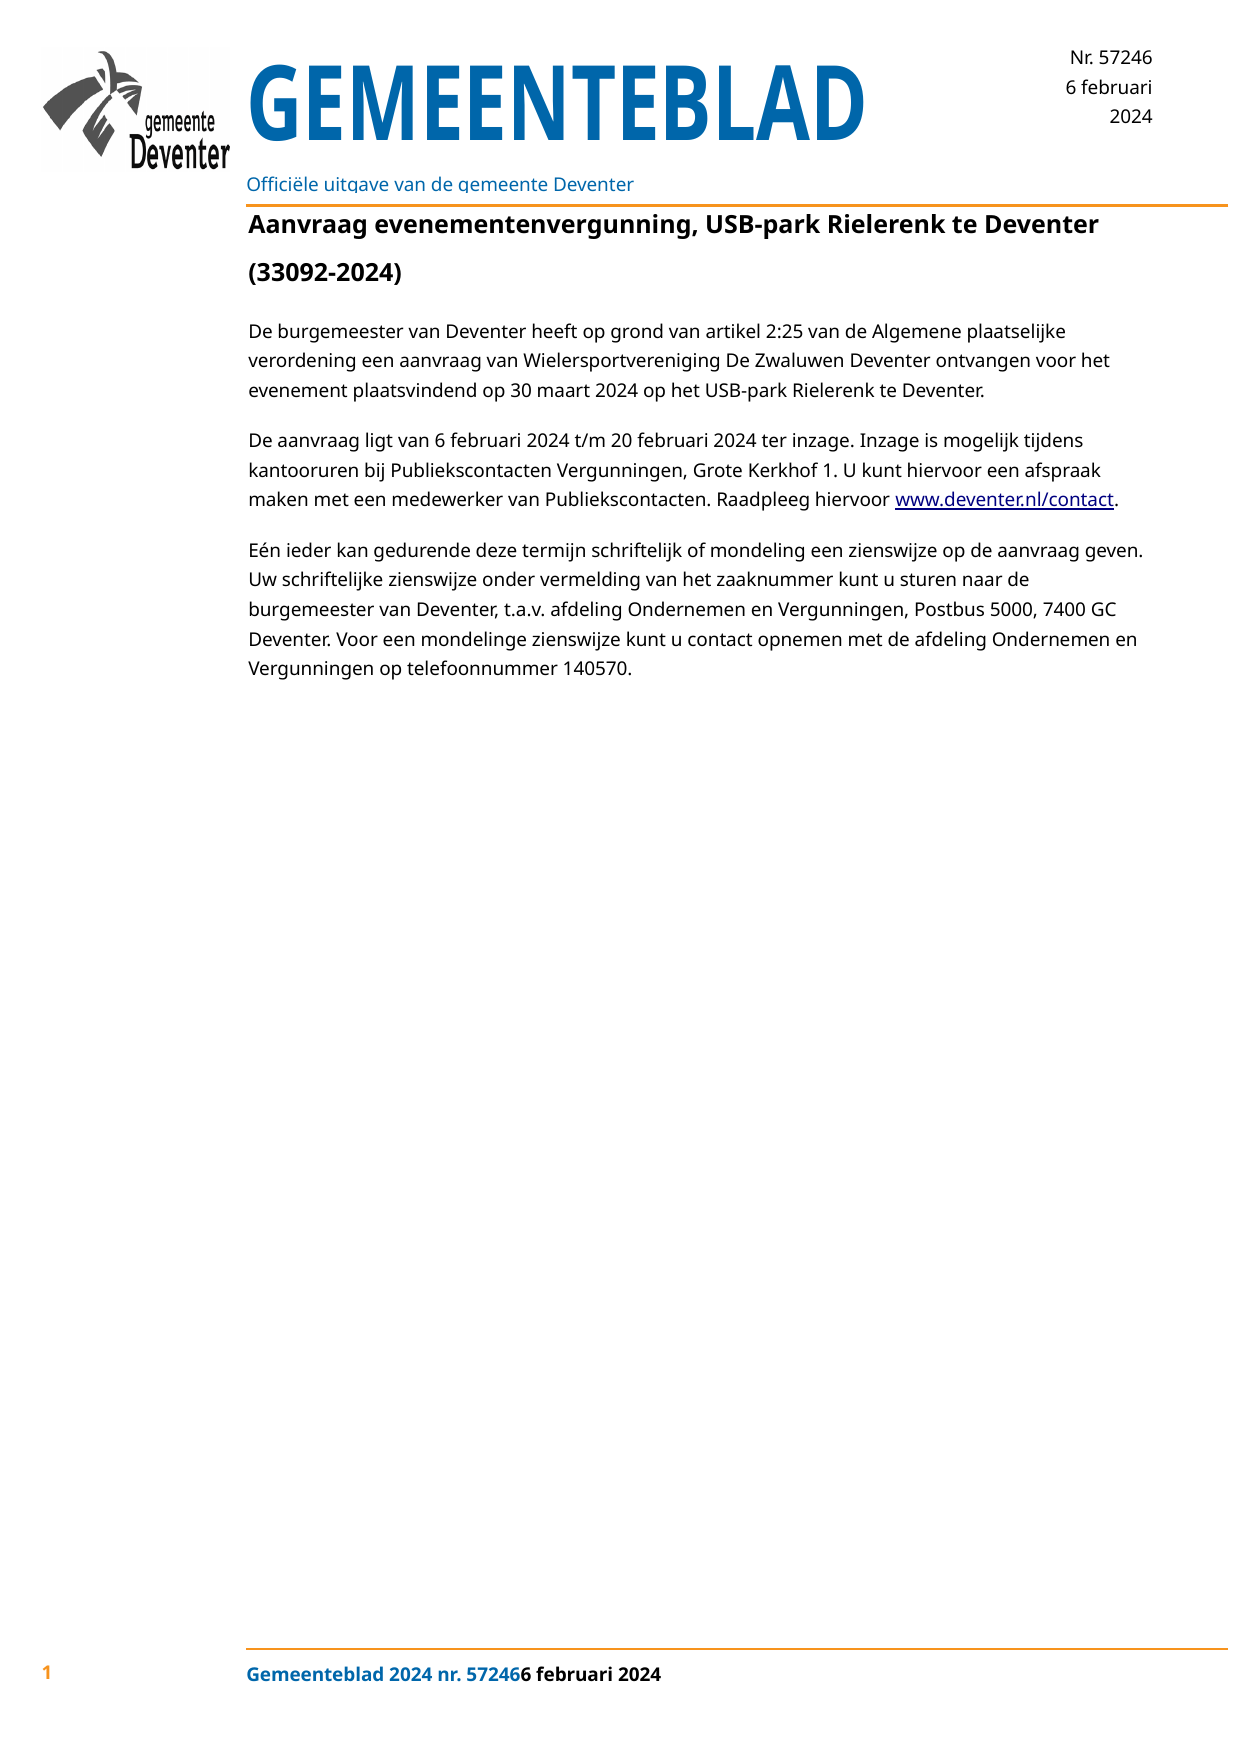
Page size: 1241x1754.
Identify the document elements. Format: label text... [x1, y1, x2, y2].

text Eén ieder kan gedurende deze termijn schriftelijk of mondeling een zienswijze op de aanvraag geven. Uw schriftelijke zienswijze onder vermelding van het zaaknummer kunt u sturen naar de burgemeester van Deventer, t.a.v. afdeling Ondernemen en Vergunningen, Postbus 5000, 7400 GC Deventer. Voor een mondelinge zienswijze kunt u contact opnemen met de afdeling Ondernemen en Vergunningen op telefoonnummer 140570. [248, 537, 1152, 681]
text De aanvraag ligt van 6 februari 2024 t/m 20 februari 2024 ter inzage. Inzage is mogelijk tijdens kantooruren bij Publiekscontacten Vergunningen, Grote Kerkhof 1. U kunt hiervoor een afspraak maken met een medewerker van Publiekscontacten. Raadpleeg hiervoor www.deventer.nl/contact. [248, 427, 1152, 512]
text De burgemeester van Deventer heeft op grond van artikel 2:25 van de Algemene plaatselijke verordening een aanvraag van Wielersportvereniging De Zwaluwen Deventer ontvangen voor het evenement plaatsvindend op 30 maart 2024 op het USB-park Rielerenk te Deventer. [248, 318, 1152, 403]
text Aanvraag evenementenvergunning, USB-park Rielerenk te Deventer (33092-2024) [248, 207, 1152, 288]
picture [41, 47, 231, 172]
